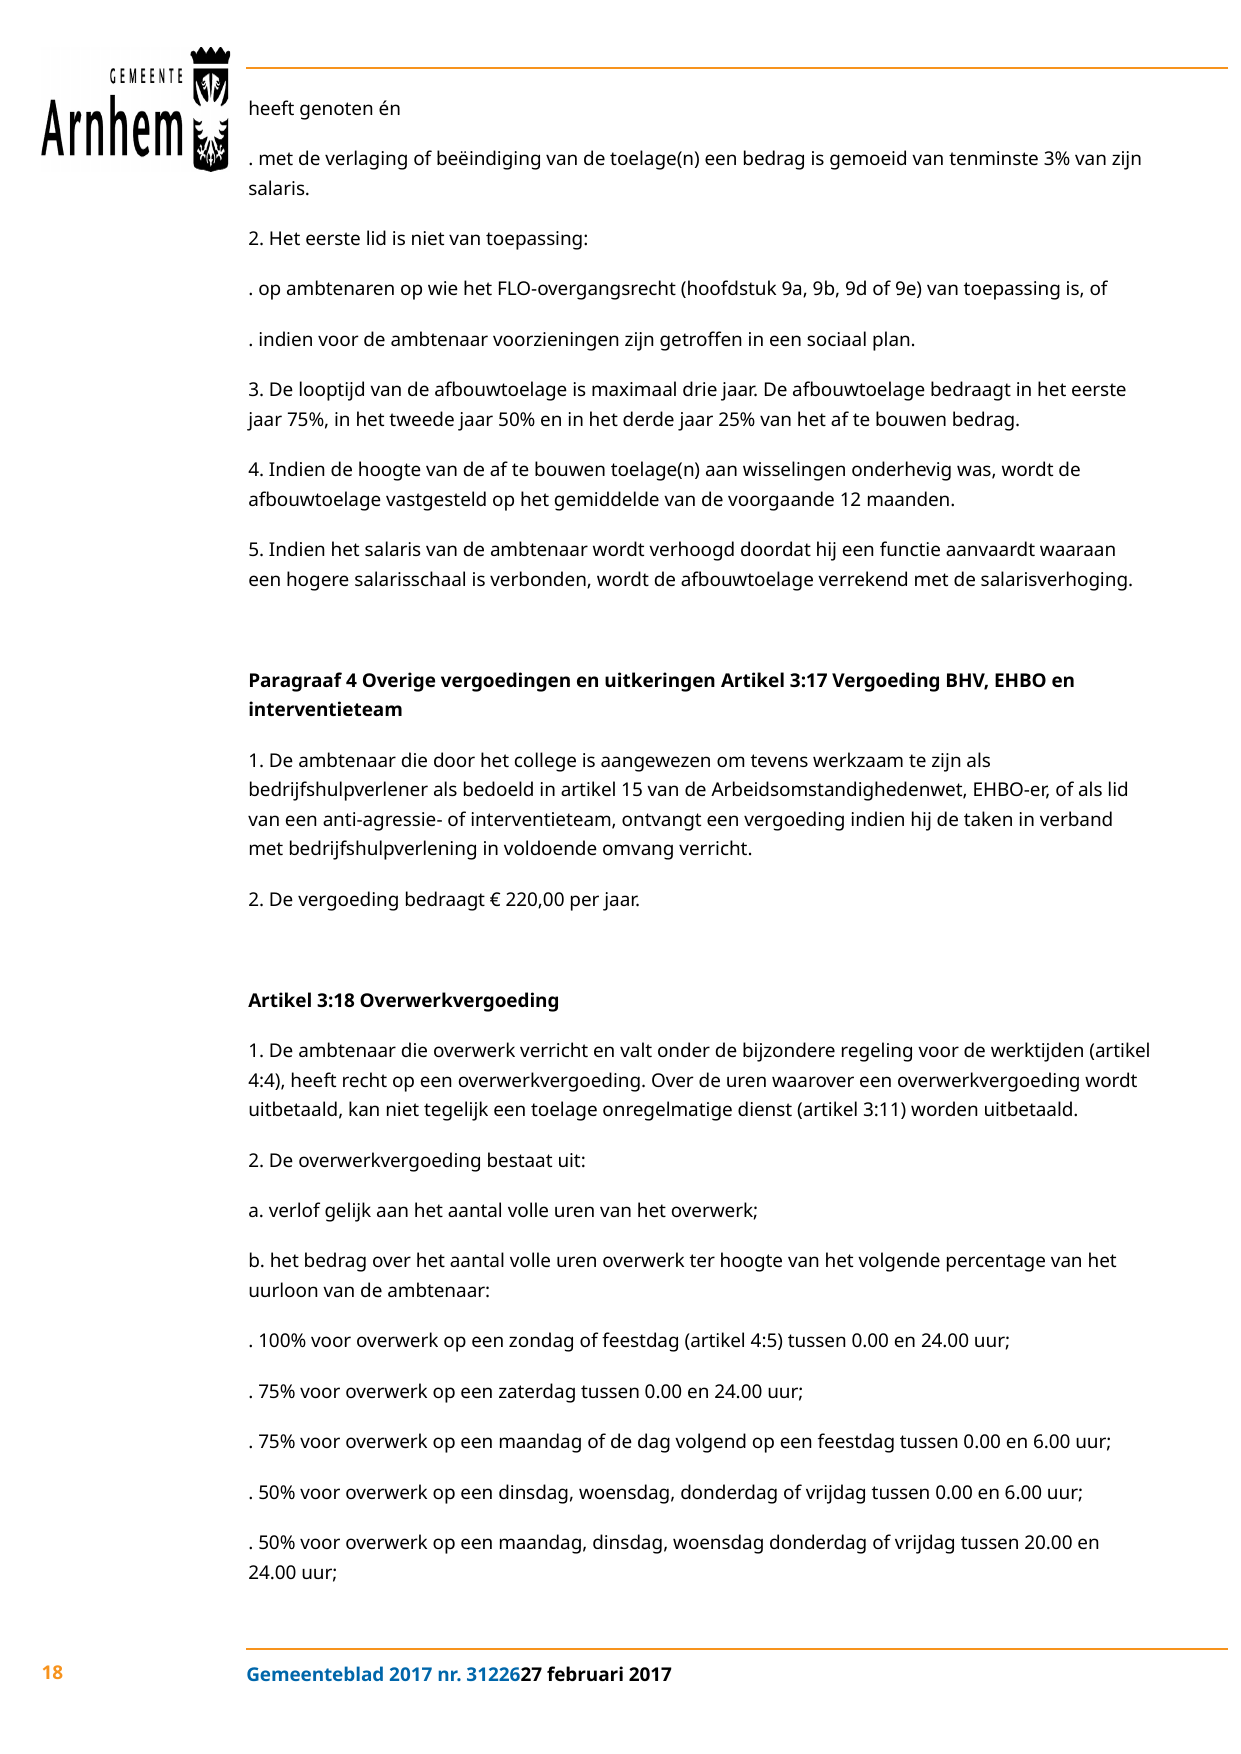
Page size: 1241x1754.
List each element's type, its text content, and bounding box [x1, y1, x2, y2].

text . indien voor de ambtenaar voorzieningen zijn getroffen in een sociaal plan. [248, 326, 1152, 352]
text 2. De vergoeding bedraagt € 220,00 per jaar. [248, 886, 1152, 912]
text b. het bedrag over het aantal volle uren overwerk ter hoogte van het volgende percentage van het uurloon van de ambtenaar: [248, 1248, 1152, 1303]
text 2. Het eerste lid is niet van toepassing: [248, 225, 1152, 251]
text 5. Indien het salaris van de ambtenaar wordt verhoogd doordat hij een functie aanvaardt waaraan een hogere salarisschaal is verbonden, wordt de afbouwtoelage verrekend met de salarisverhoging. [248, 536, 1152, 592]
text 3. De looptijd van de afbouwtoelage is maximaal drie jaar. De afbouwtoelage bedraagt in het eerste jaar 75%, in het tweede jaar 50% en in het derde jaar 25% van het af te bouwen bedrag. [248, 376, 1152, 432]
text Paragraaf 4 Overige vergoedingen en uitkeringen Artikel 3:17 Vergoeding BHV, EHBO en interventieteam [248, 667, 1152, 722]
text . 75% voor overwerk op een zaterdag tussen 0.00 en 24.00 uur; [248, 1378, 1152, 1404]
picture [41, 47, 231, 172]
text . op ambtenaren op wie het FLO-overgangsrecht (hoofdstuk 9a, 9b, 9d of 9e) van toepassing is, of [248, 276, 1152, 301]
text Artikel 3:18 Overwerkvergoeding [248, 987, 1152, 1013]
text . 50% voor overwerk op een maandag, dinsdag, woensdag donderdag of vrijdag tussen 20.00 en 24.00 uur; [248, 1529, 1152, 1585]
text . 50% voor overwerk op een dinsdag, woensdag, donderdag of vrijdag tussen 0.00 en 6.00 uur; [248, 1479, 1152, 1505]
text a. verlof gelijk aan het aantal volle uren van het overwerk; [248, 1197, 1152, 1223]
text . 75% voor overwerk op een maandag of de dag volgend op een feestdag tussen 0.00 en 6.00 uur; [248, 1428, 1152, 1454]
text . 100% voor overwerk op een zondag of feestdag (artikel 4:5) tussen 0.00 en 24.00 uur; [248, 1328, 1152, 1353]
text 4. Indien de hoogte van de af te bouwen toelage(n) aan wisselingen onderhevig was, wordt de afbouwtoelage vastgesteld op het gemiddelde van de voorgaande 12 maanden. [248, 456, 1152, 512]
text 2. De overwerkvergoeding bestaat uit: [248, 1147, 1152, 1173]
text 1. De ambtenaar die overwerk verricht en valt onder de bijzondere regeling voor de werktijden (artikel 4:4), heeft recht op een overwerkvergoeding. Over de uren waarover een overwerkvergoeding wordt uitbetaald, kan niet tegelijk een toelage onregelmatige dienst (artikel 3:11) worden uitbetaald. [248, 1037, 1152, 1122]
text heeft genoten én [248, 95, 1152, 121]
text 1. De ambtenaar die door het college is aangewezen om tevens werkzaam te zijn als bedrijfshulpverlener als bedoeld in artikel 15 van de Arbeidsomstandighedenwet, EHBO-er, of als lid van een anti-agressie- of interventieteam, ontvangt een vergoeding indien hij de taken in verband met bedrijfshulpverlening in voldoende omvang verricht. [248, 747, 1152, 861]
text . met de verlaging of beëindiging van de toelage(n) een bedrag is gemoeid van tenminste 3% van zijn salaris. [248, 145, 1152, 201]
